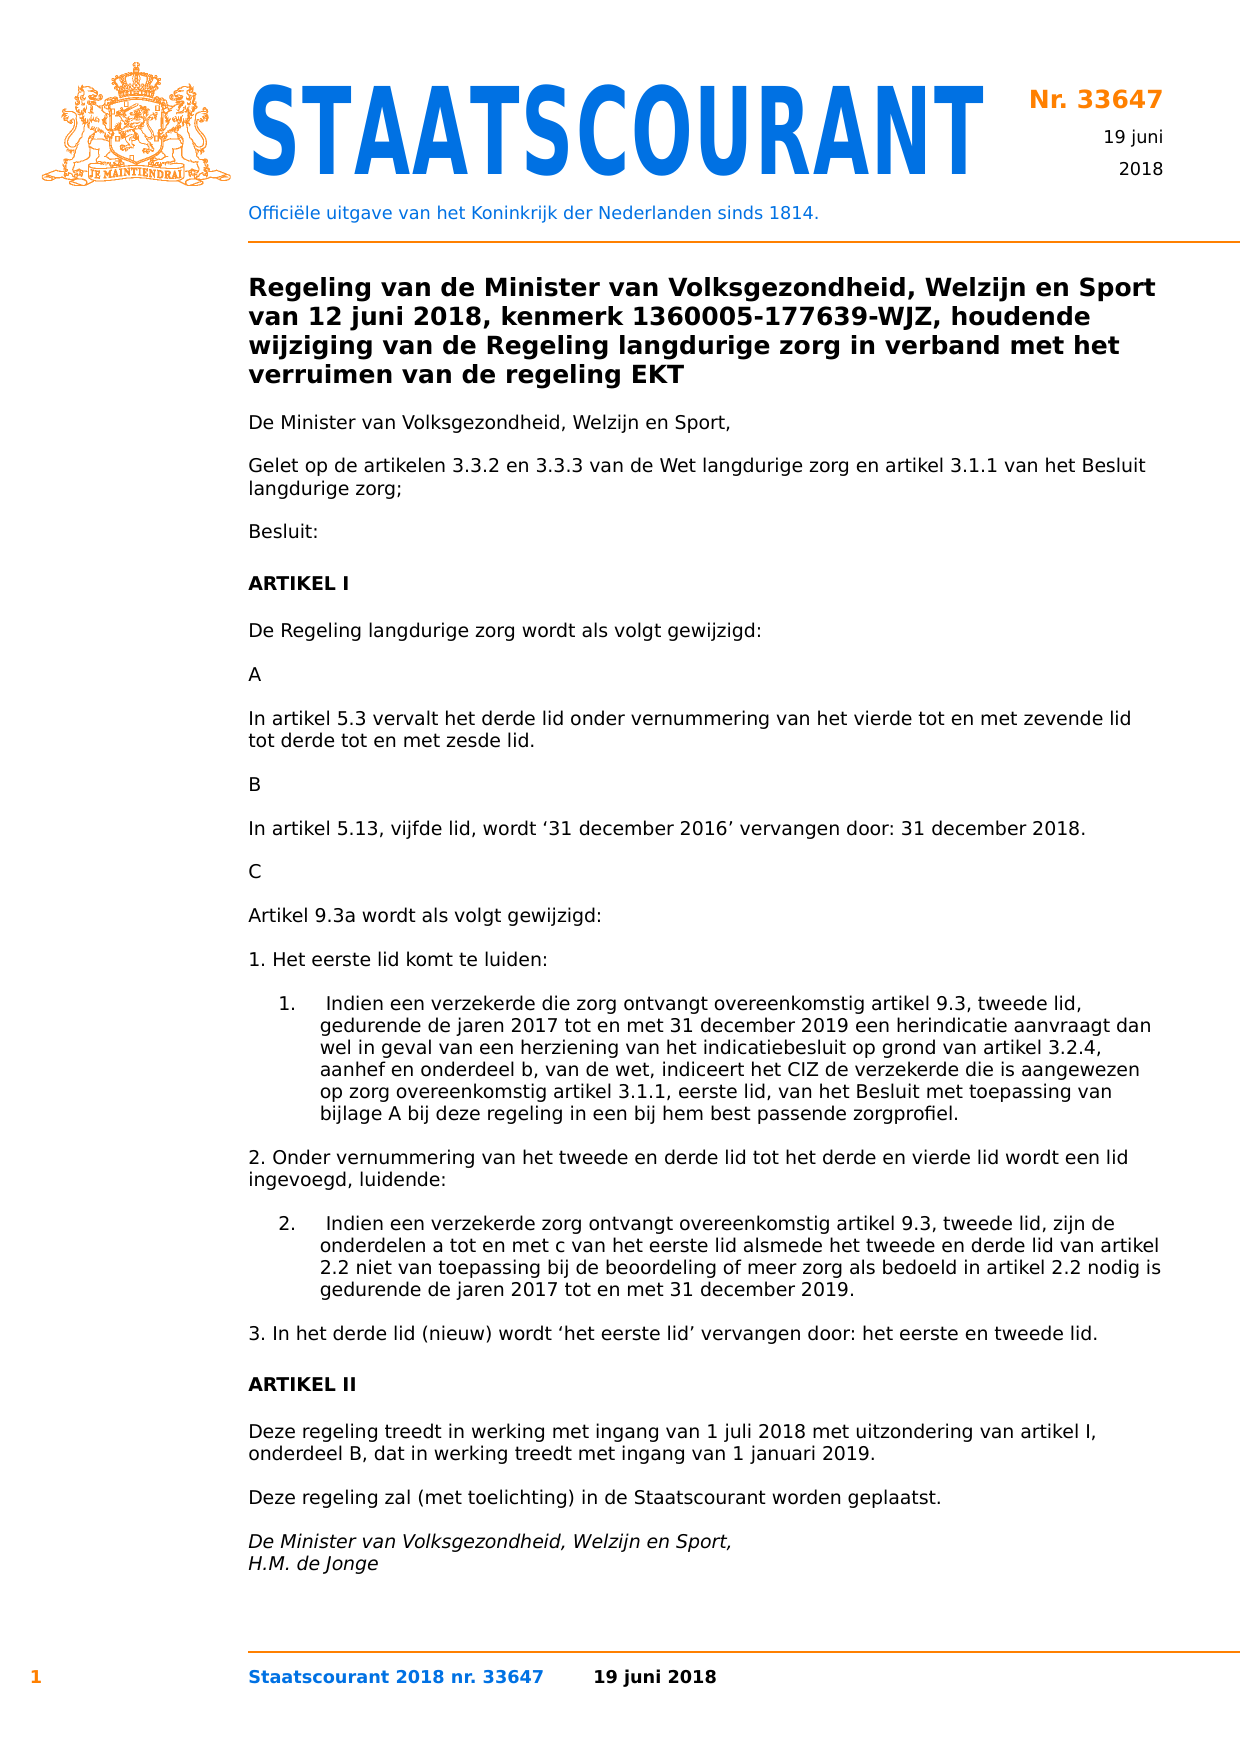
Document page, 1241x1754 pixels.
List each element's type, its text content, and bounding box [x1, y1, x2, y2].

text 1. Het eerste lid komt te luiden: [248, 949, 1163, 971]
subtitle ARTIKEL II [248, 1374, 1163, 1396]
subtitle ARTIKEL I [248, 573, 1163, 595]
text Gelet op de artikelen 3.3.2 en 3.3.3 van de Wet langdurige zorg en artikel 3.1.1 van het Besluit langdurige zorg; [248, 455, 1163, 499]
text 2. Onder vernummering van het tweede en derde lid tot het derde en vierde lid wordt een lid ingevoegd, luidende: [248, 1147, 1163, 1191]
text De Minister van Volksgezondheid, Welzijn en Sport, [248, 412, 1163, 433]
picture [41, 62, 231, 186]
text In artikel 5.13, vijfde lid, wordt ‘31 december 2016’ vervangen door: 31 december 2018. [248, 818, 1163, 839]
text A [248, 664, 1163, 686]
table_header Nr. 33647 [998, 62, 1240, 121]
table_header [25, 62, 248, 241]
text Deze regeling zal (met toelichting) in de Staatscourant worden geplaatst. [248, 1487, 1163, 1509]
table_cell Officiële uitgave van het Koninkrijk der Nederlanden sinds 1814. [248, 203, 1240, 241]
text 3. In het derde lid (nieuw) wordt ‘het eerste lid’ vervangen door: het eerste en tweede lid. [248, 1322, 1163, 1344]
text C [248, 861, 1163, 883]
text De Regeling langdurige zorg wordt als volgt gewijzigd: [248, 620, 1163, 642]
text Deze regeling treedt in werking met ingang van 1 juli 2018 met uitzondering van artikel I, onderdeel B, dat in werking treedt met ingang van 1 januari 2019. [248, 1421, 1163, 1465]
text 1. Indien een verzekerde die zorg ontvangt overeenkomstig artikel 9.3, tweede lid, gedurende de jaren 2017 tot en met 31 december 2019 een herindicatie aanvraagt dan wel in geval van een herziening van het indicatiebesluit op grond van artikel 3.2.4, aanhef en onderdeel b, van de wet, indiceert het CIZ de verzekerde die is aangewezen op zorg overeenkomstig artikel 3.1.1, eerste lid, van het Besluit met toepassing van bijlage A bij deze regeling in een bij hem best passende zorgprofiel. [278, 993, 1163, 1125]
text De Minister van Volksgezondheid, Welzijn en Sport, H.M. de Jonge [248, 1531, 1163, 1575]
text Artikel 9.3a wordt als volgt gewijzigd: [248, 905, 1163, 927]
text B [248, 774, 1163, 796]
text In artikel 5.3 vervalt het derde lid onder vernummering van het vierde tot en met zevende lid tot derde tot en met zesde lid. [248, 708, 1163, 752]
text 2. Indien een verzekerde zorg ontvangt overeenkomstig artikel 9.3, tweede lid, zijn de onderdelen a tot en met c van het eerste lid alsmede het tweede en derde lid van artikel 2.2 niet van toepassing bij de beoordeling of meer zorg als bedoeld in artikel 2.2 nodig is gedurende de jaren 2017 tot en met 31 december 2019. [278, 1213, 1163, 1301]
table_header STAATSCOURANT [248, 62, 998, 203]
subtitle Regeling van de Minister van Volksgezondheid, Welzijn en Sport van 12 juni 2018, kenmerk 1360005-177639-WJZ, houdende wijziging van de Regeling langdurige zorg in verband met het verruimen van de regeling EKT [248, 273, 1163, 390]
table_cell 2018 [998, 153, 1240, 203]
table_cell 19 juni [998, 121, 1240, 153]
text Besluit: [248, 521, 1163, 543]
